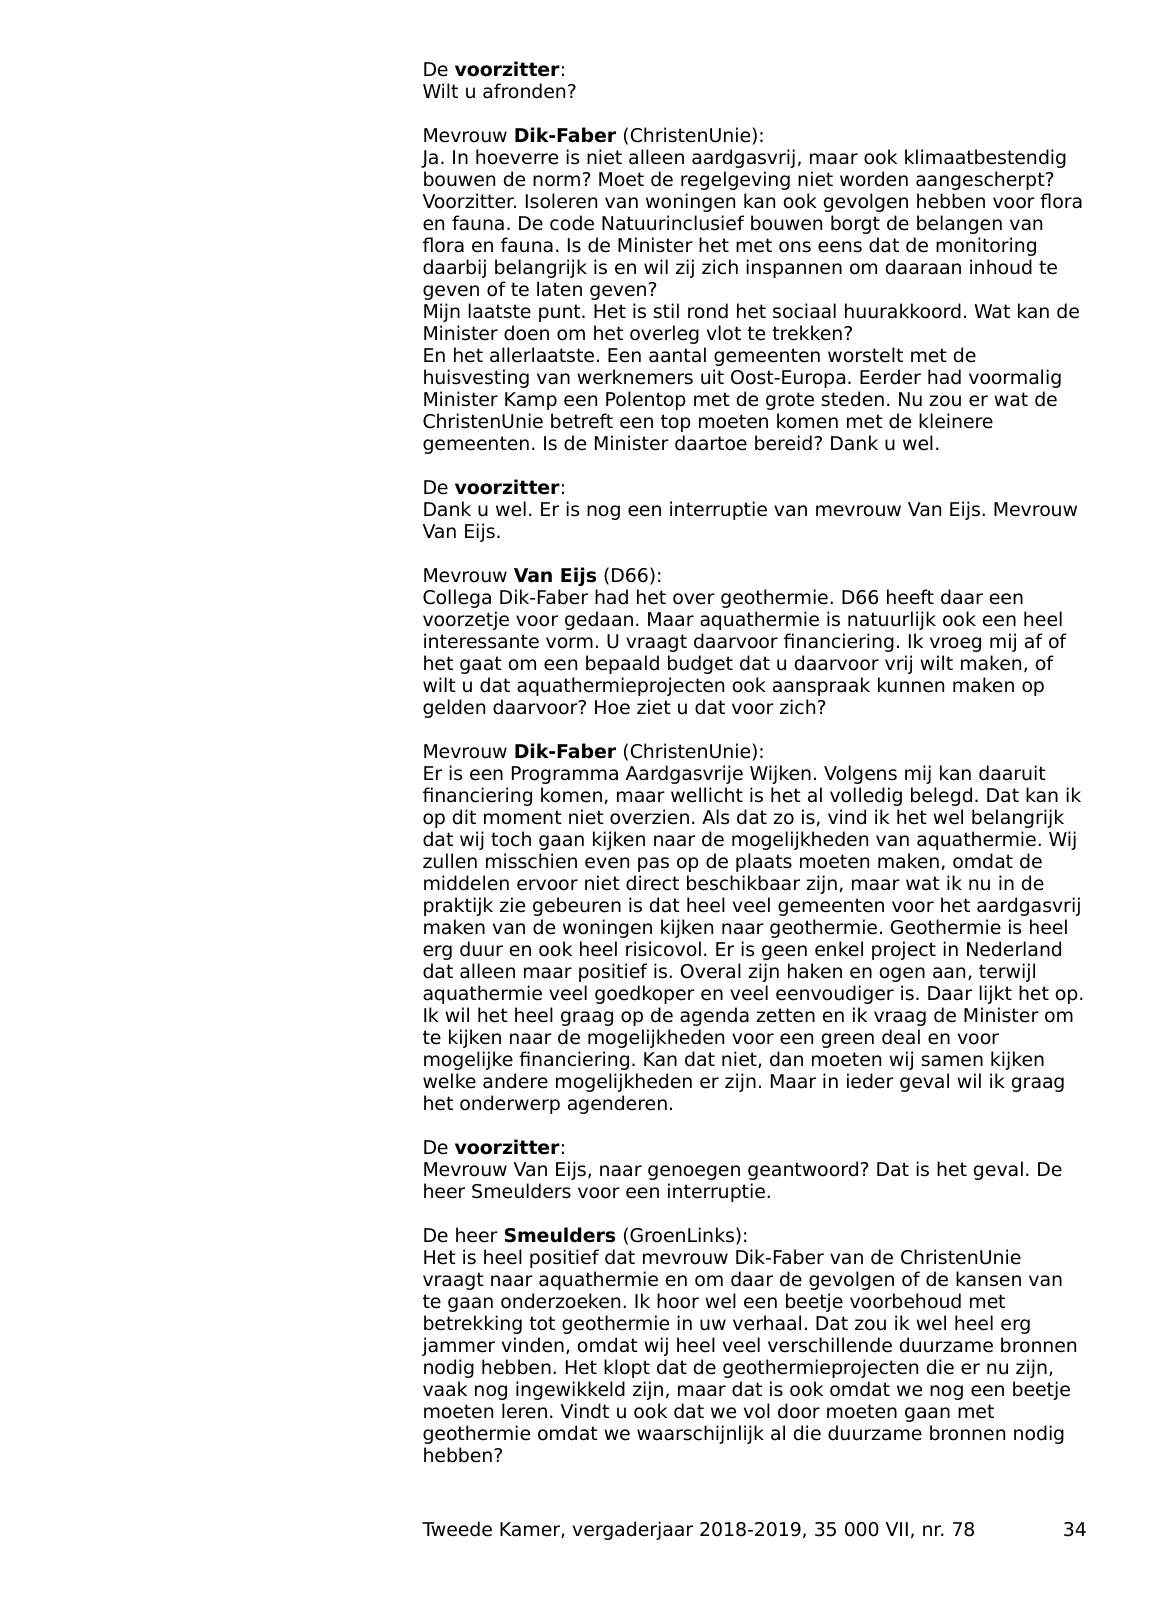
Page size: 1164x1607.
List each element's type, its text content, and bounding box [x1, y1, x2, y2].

text Voorzitter. Isoleren van woningen kan ook gevolgen hebben voor flora en fauna. De code Natuurinclusief bouwen borgt de belangen van flora en fauna. Is de Minister het met ons eens dat de monitoring daarbij belangrijk is en wil zij zich inspannen om daaraan inhoud te geven of te laten geven? [422, 191, 1087, 301]
text De voorzitter: [422, 1137, 1087, 1159]
text Mijn laatste punt. Het is stil rond het sociaal huurakkoord. Wat kan de Minister doen om het overleg vlot te trekken? [422, 301, 1087, 345]
text Het is heel positief dat mevrouw Dik-Faber van de ChristenUnie vraagt naar aquathermie en om daar de gevolgen of de kansen van te gaan onderzoeken. Ik hoor wel een beetje voorbehoud met betrekking tot geothermie in uw verhaal. Dat zou ik wel heel erg jammer vinden, omdat wij heel veel verschillende duurzame bronnen nodig hebben. Het klopt dat de geothermieprojecten die er nu zijn, vaak nog ingewikkeld zijn, maar dat is ook omdat we nog een beetje moeten leren. Vindt u ook dat we vol door moeten gaan met geothermie omdat we waarschijnlijk al die duurzame bronnen nodig hebben? [422, 1247, 1087, 1467]
text Mevrouw Van Eijs, naar genoegen geantwoord? Dat is het geval. De heer Smeulders voor een interruptie. [422, 1159, 1087, 1203]
text Ja. In hoeverre is niet alleen aardgasvrij, maar ook klimaatbestendig bouwen de norm? Moet de regelgeving niet worden aangescherpt? [422, 147, 1087, 191]
text Wilt u afronden? [422, 81, 1087, 103]
text En het allerlaatste. Een aantal gemeenten worstelt met de huisvesting van werknemers uit Oost-Europa. Eerder had voormalig Minister Kamp een Polentop met de grote steden. Nu zou er wat de ChristenUnie betreft een top moeten komen met de kleinere gemeenten. Is de Minister daartoe bereid? Dank u wel. [422, 345, 1087, 455]
text De voorzitter: [422, 477, 1087, 499]
text De heer Smeulders (GroenLinks): [422, 1225, 1087, 1247]
text Mevrouw Dik-Faber (ChristenUnie): [422, 125, 1087, 147]
text Er is een Programma Aardgasvrije Wijken. Volgens mij kan daaruit financiering komen, maar wellicht is het al volledig belegd. Dat kan ik op dit moment niet overzien. Als dat zo is, vind ik het wel belangrijk dat wij toch gaan kijken naar de mogelijkheden van aquathermie. Wij zullen misschien even pas op de plaats moeten maken, omdat de middelen ervoor niet direct beschikbaar zijn, maar wat ik nu in de praktijk zie gebeuren is dat heel veel gemeenten voor het aardgasvrij maken van de woningen kijken naar geothermie. Geothermie is heel erg duur en ook heel risicovol. Er is geen enkel project in Nederland dat alleen maar positief is. Overal zijn haken en ogen aan, terwijl aquathermie veel goedkoper en veel eenvoudiger is. Daar lijkt het op. Ik wil het heel graag op de agenda zetten en ik vraag de Minister om te kijken naar de mogelijkheden voor een green deal en voor mogelijke financiering. Kan dat niet, dan moeten wij samen kijken welke andere mogelijkheden er zijn. Maar in ieder geval wil ik graag het onderwerp agenderen. [422, 763, 1087, 1115]
text Mevrouw Dik-Faber (ChristenUnie): [422, 741, 1087, 763]
text De voorzitter: [422, 59, 1087, 81]
text Dank u wel. Er is nog een interruptie van mevrouw Van Eijs. Mevrouw Van Eijs. [422, 499, 1087, 543]
text Mevrouw Van Eijs (D66): [422, 565, 1087, 587]
text Collega Dik-Faber had het over geothermie. D66 heeft daar een voorzetje voor gedaan. Maar aquathermie is natuurlijk ook een heel interessante vorm. U vraagt daarvoor financiering. Ik vroeg mij af of het gaat om een bepaald budget dat u daarvoor vrij wilt maken, of wilt u dat aquathermieprojecten ook aanspraak kunnen maken op gelden daarvoor? Hoe ziet u dat voor zich? [422, 587, 1087, 719]
